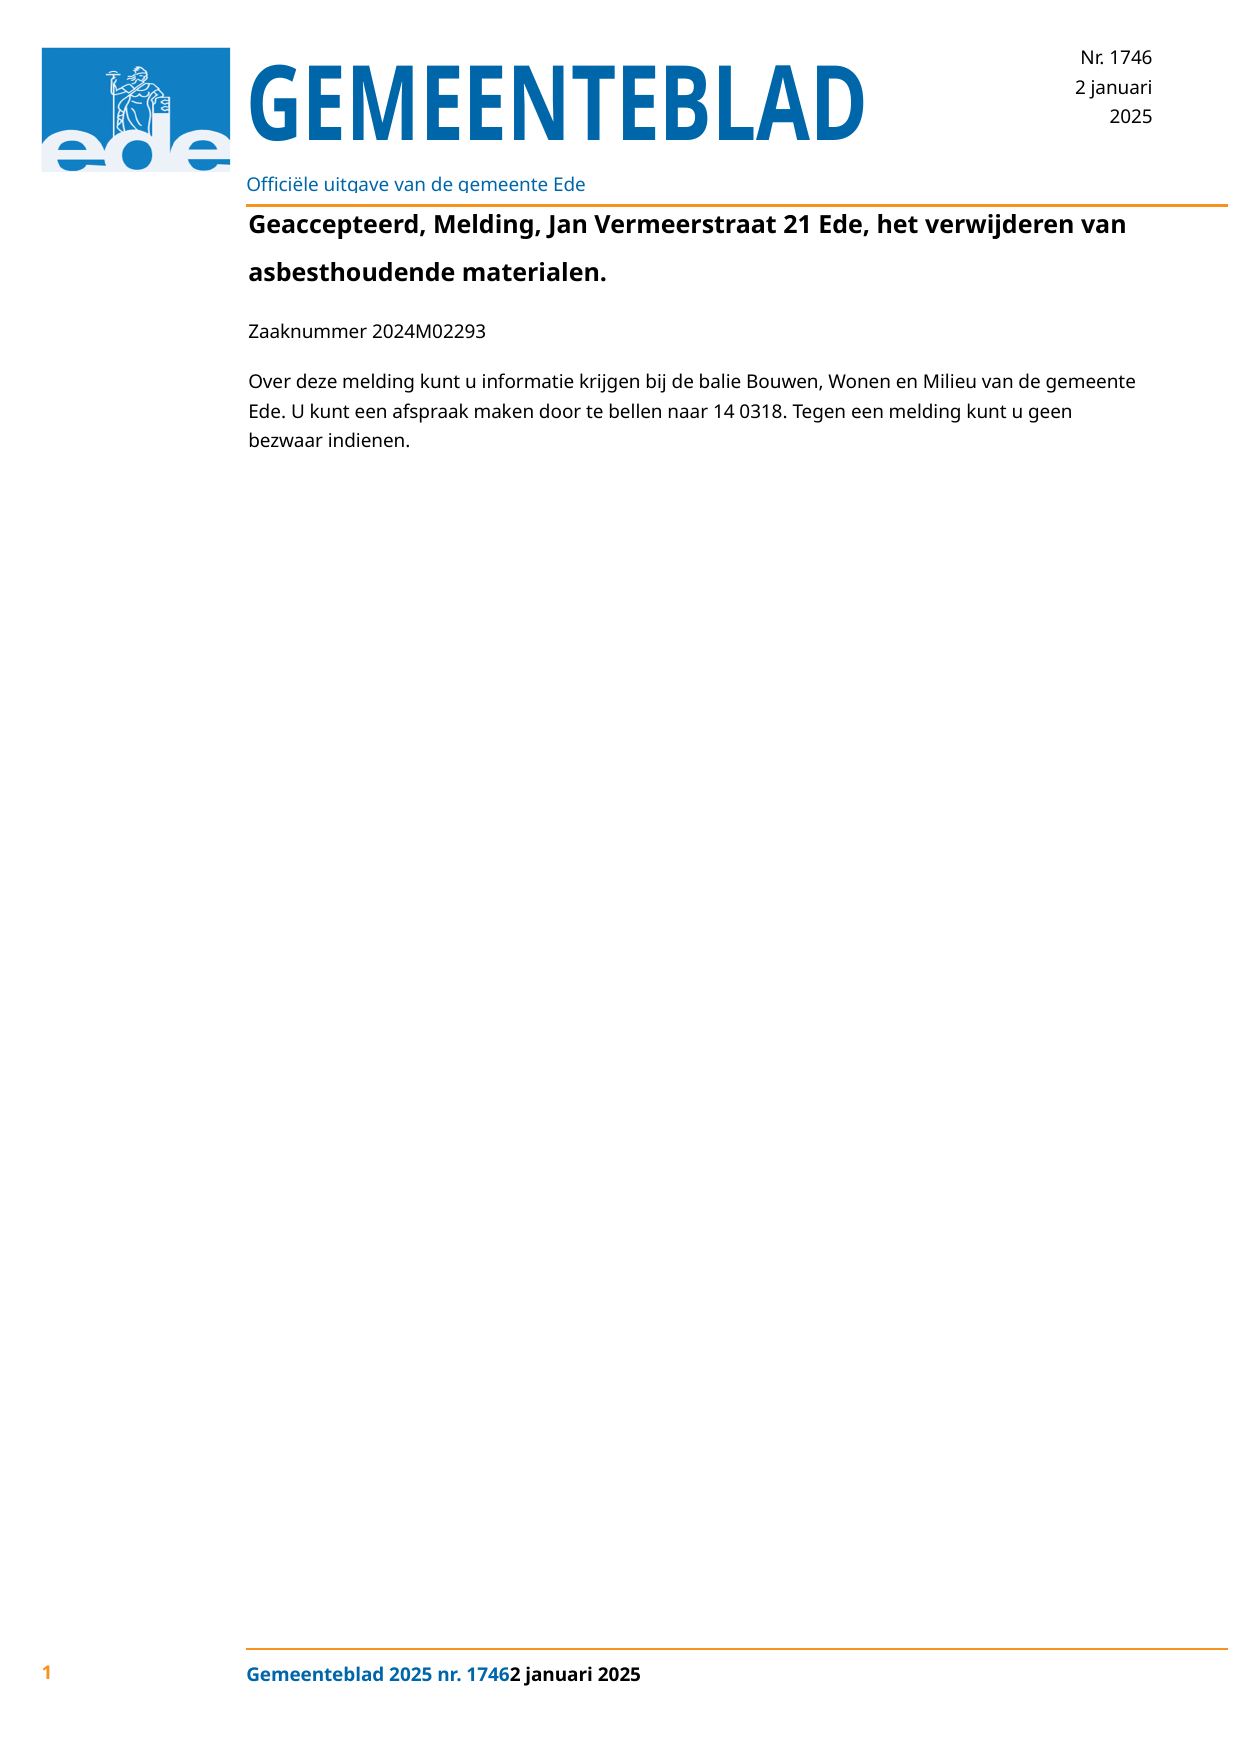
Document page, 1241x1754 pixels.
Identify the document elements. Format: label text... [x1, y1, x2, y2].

text Geaccepteerd, Melding, Jan Vermeerstraat 21 Ede, het verwijderen van asbesthoudende materialen. [248, 207, 1152, 288]
text Zaaknummer 2024M02293 [248, 318, 1152, 344]
text Over deze melding kunt u informatie krijgen bij de balie Bouwen, Wonen en Milieu van de gemeente Ede. U kunt een afspraak maken door te bellen naar 14 0318. Tegen een melding kunt u geen bezwaar indienen. [248, 368, 1152, 453]
picture [41, 47, 231, 172]
